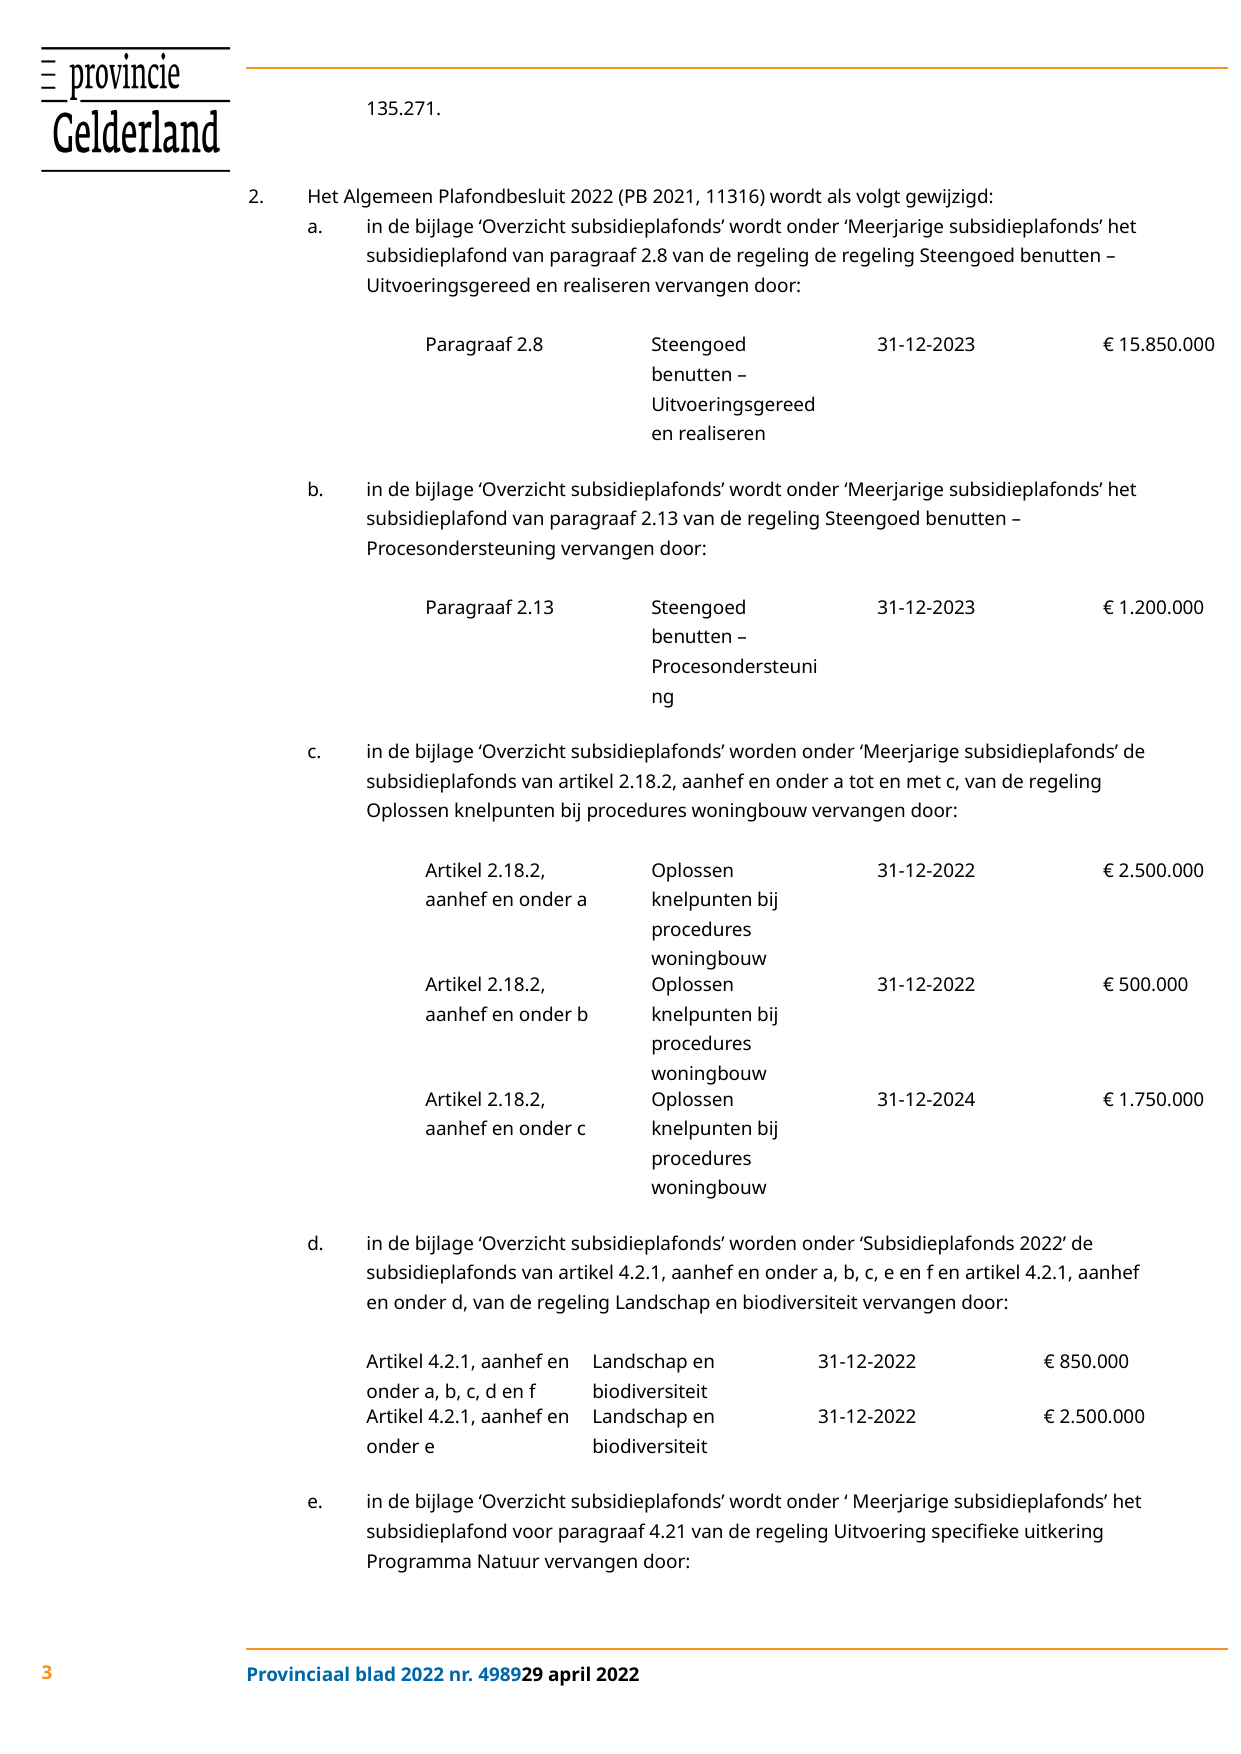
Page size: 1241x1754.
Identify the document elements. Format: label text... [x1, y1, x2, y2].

table_cell Artikel 4.2.1, aanhef en onder e [366, 1404, 592, 1459]
table_header 31-12-2023 [818, 332, 1044, 446]
table_header 31-12-2022 [818, 857, 1044, 971]
table_cell € 1.750.000 [1044, 1086, 1240, 1200]
table_cell 31-12-2024 [818, 1086, 1044, 1200]
table_header Paragraaf 2.8 [366, 332, 592, 446]
list in de bijlage ‘Overzicht subsidieplafonds’ worden onder ‘Meerjarige subsidieplafonds’ de subsidieplafonds van artikel 2.18.2, aanhef en onder a tot en met c, van de regeling Oplossen knelpunten bij procedures woningbouw vervangen door: [307, 738, 1152, 823]
table_cell 31-12-2022 [818, 971, 1044, 1086]
table_header Steengoed benutten – Uitvoeringsgereed en realiseren [592, 332, 818, 446]
table_header € 850.000 [1044, 1348, 1240, 1404]
table_header Paragraaf 2.13 [366, 594, 592, 709]
table_header 31-12-2023 [818, 594, 1044, 709]
table_header Landschap en biodiversiteit [592, 1348, 818, 1404]
table_header € 1.200.000 [1044, 594, 1240, 709]
list in de bijlage ‘Overzicht subsidieplafonds’ worden onder ‘Subsidieplafonds 2022’ de subsidieplafonds van artikel 4.2.1, aanhef en onder a, b, c, e en f en artikel 4.2.1, aanhef en onder d, van de regeling Landschap en biodiversiteit vervangen door: [307, 1230, 1152, 1315]
list 135.271. [307, 95, 1152, 121]
table_cell 31-12-2022 [818, 1404, 1044, 1459]
table_header € 2.500.000 [1044, 857, 1240, 971]
table_cell € 2.500.000 [1044, 1404, 1240, 1459]
table_header Artikel 4.2.1, aanhef en onder a, b, c, d en f [366, 1348, 592, 1404]
table_cell € 500.000 [1044, 971, 1240, 1086]
table_cell Artikel 2.18.2, aanhef en onder b [366, 971, 592, 1086]
list in de bijlage ‘Overzicht subsidieplafonds’ wordt onder ‘Meerjarige subsidieplafonds’ het subsidieplafond van paragraaf 2.8 van de regeling de regeling Steengoed benutten – Uitvoeringsgereed en realiseren vervangen door: [307, 213, 1152, 298]
table_cell Oplossen knelpunten bij procedures woningbouw [592, 971, 818, 1086]
picture [41, 47, 231, 172]
table_cell Oplossen knelpunten bij procedures woningbouw [592, 1086, 818, 1200]
table_header € 15.850.000 [1044, 332, 1240, 446]
table_header 31-12-2022 [818, 1348, 1044, 1404]
table_cell Landschap en biodiversiteit [592, 1404, 818, 1459]
table_header Oplossen knelpunten bij procedures woningbouw [592, 857, 818, 971]
table_header Steengoed benutten – Procesondersteuning [592, 594, 818, 709]
list Het Algemeen Plafondbesluit 2022 (PB 2021, 11316) wordt als volgt gewijzigd: [248, 183, 1152, 209]
list in de bijlage ‘Overzicht subsidieplafonds’ wordt onder ‘Meerjarige subsidieplafonds’ het subsidieplafond van paragraaf 2.13 van de regeling Steengoed benutten – Procesondersteuning vervangen door: [307, 476, 1152, 561]
table_header Artikel 2.18.2, aanhef en onder a [366, 857, 592, 971]
table_cell Artikel 2.18.2, aanhef en onder c [366, 1086, 592, 1200]
list in de bijlage ‘Overzicht subsidieplafonds’ wordt onder ‘ Meerjarige subsidieplafonds’ het subsidieplafond voor paragraaf 4.21 van de regeling Uitvoering specifieke uitkering Programma Natuur vervangen door: [307, 1489, 1152, 1573]
